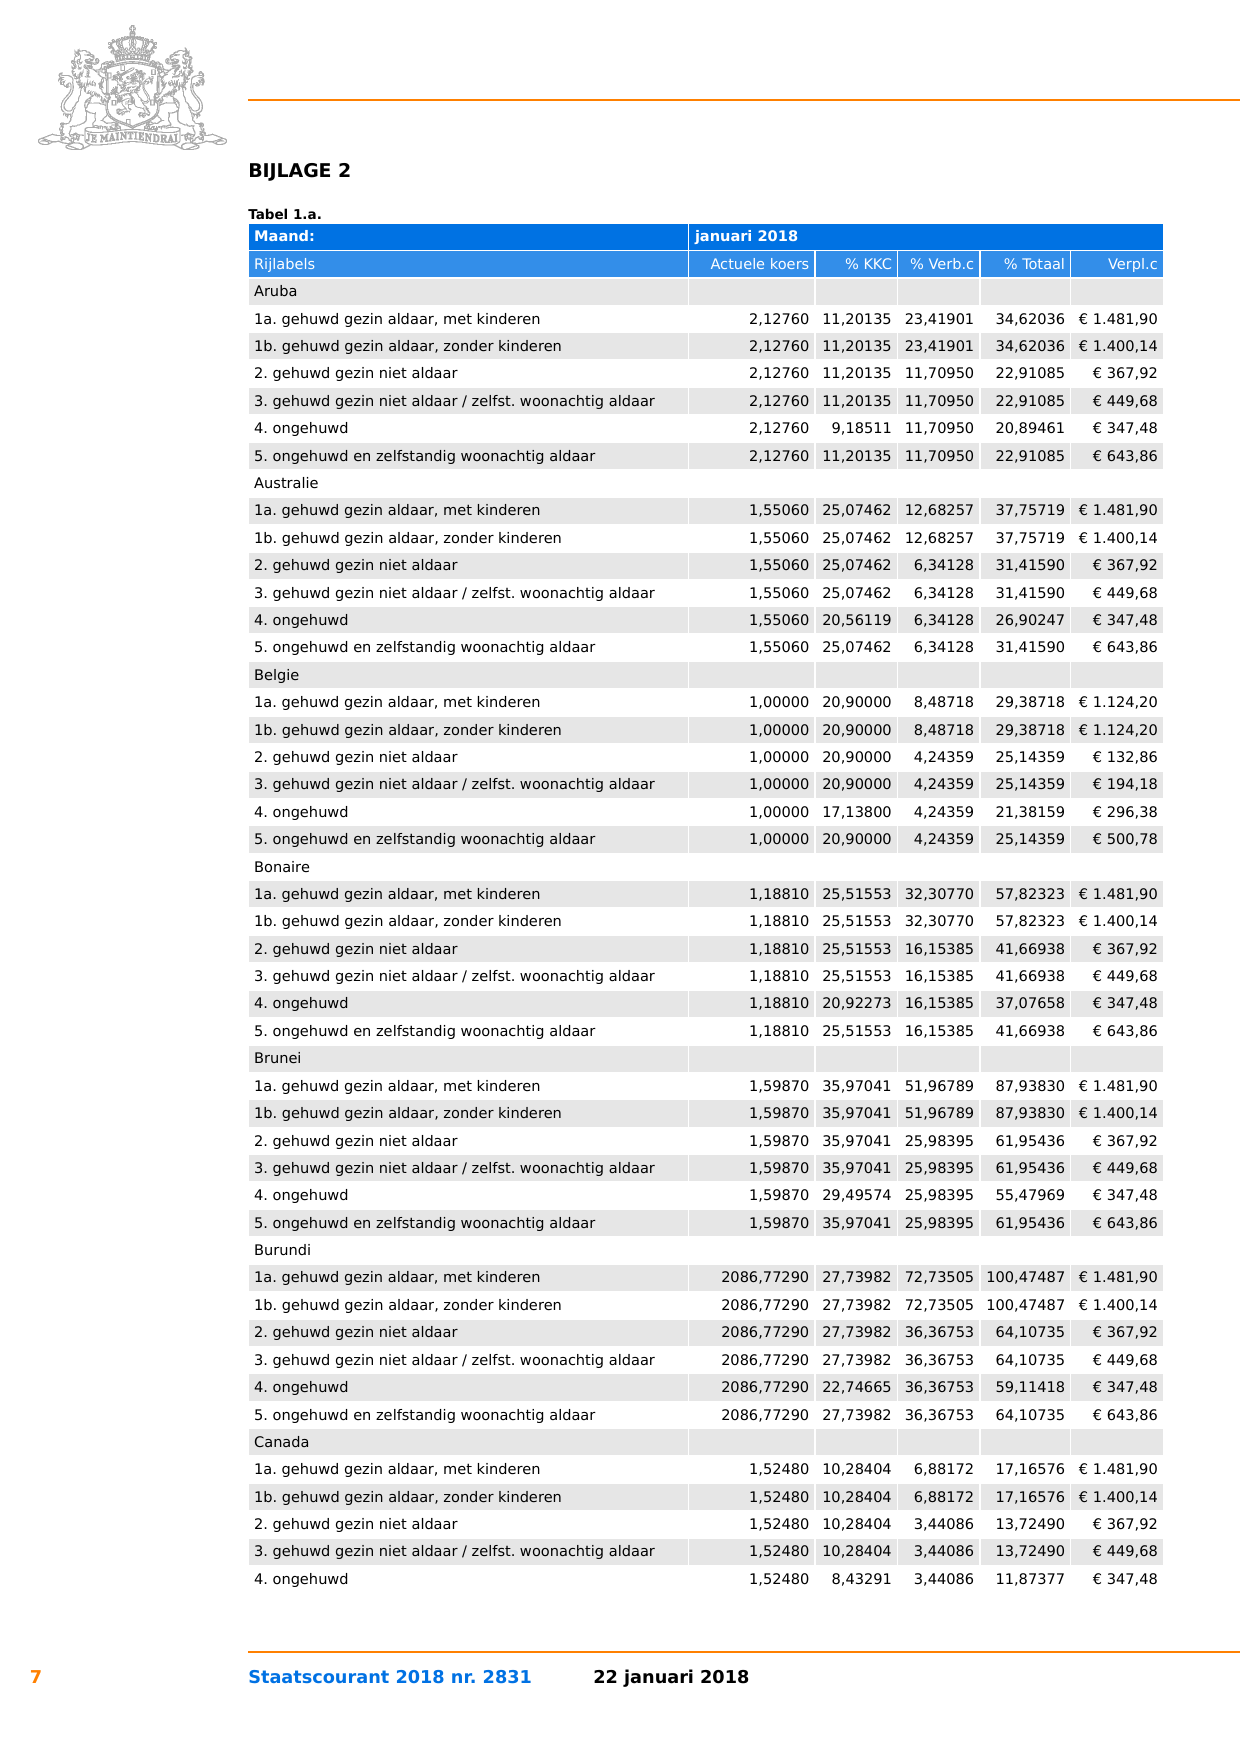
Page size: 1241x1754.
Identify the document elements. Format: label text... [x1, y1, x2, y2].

table_cell Brunei [249, 1046, 688, 1072]
table_cell 20,90000 [816, 717, 897, 743]
table_cell 1,59870 [689, 1100, 814, 1127]
table_cell 35,97041 [816, 1100, 897, 1127]
table_cell 11,87377 [981, 1566, 1070, 1592]
table_cell 22,91085 [981, 388, 1070, 414]
table_cell 1a. gehuwd gezin aldaar, met kinderen [249, 881, 688, 907]
table_cell 25,14359 [981, 772, 1070, 798]
table_cell 1,00000 [689, 689, 814, 716]
table_cell 1,18810 [689, 991, 814, 1017]
table_cell 5. ongehuwd en zelfstandig woonachtig aldaar [249, 635, 688, 661]
table_cell [689, 470, 814, 497]
table_cell [816, 662, 897, 688]
table_cell 3. gehuwd gezin niet aldaar / zelfst. woonachtig aldaar [249, 1539, 688, 1565]
table_cell 100,47487 [981, 1292, 1070, 1318]
table_cell 2. gehuwd gezin niet aldaar [249, 1320, 688, 1346]
table_cell [981, 1046, 1070, 1072]
table_cell [1071, 470, 1163, 497]
table_cell 1b. gehuwd gezin aldaar, zonder kinderen [249, 1484, 688, 1510]
table_cell 23,41901 [898, 306, 979, 332]
table_cell Bonaire [249, 854, 688, 880]
table_cell 2. gehuwd gezin niet aldaar [249, 553, 688, 579]
table_cell € 449,68 [1071, 580, 1163, 606]
table_cell 25,07462 [816, 525, 897, 551]
table_cell [816, 1429, 897, 1455]
table_cell [981, 279, 1070, 305]
table_cell € 347,48 [1071, 415, 1163, 442]
table_cell 29,49574 [816, 1183, 897, 1209]
table_cell 1,59870 [689, 1128, 814, 1154]
table_cell € 500,78 [1071, 826, 1163, 853]
table_cell 25,51553 [816, 1018, 897, 1044]
table_cell € 1.481,90 [1071, 306, 1163, 332]
table_cell 27,73982 [816, 1347, 897, 1373]
table_cell 11,70950 [898, 415, 979, 442]
table_cell 8,43291 [816, 1566, 897, 1592]
table_cell 64,10735 [981, 1402, 1070, 1428]
table_cell 25,07462 [816, 635, 897, 661]
table_cell 3. gehuwd gezin niet aldaar / zelfst. woonachtig aldaar [249, 388, 688, 414]
table_cell € 367,92 [1071, 1511, 1163, 1538]
table_cell 2086,77290 [689, 1374, 814, 1401]
table_cell 61,95436 [981, 1128, 1070, 1154]
table_cell 1,55060 [689, 635, 814, 661]
table_cell 13,72490 [981, 1539, 1070, 1565]
table_cell 36,36753 [898, 1320, 979, 1346]
table_cell 25,07462 [816, 553, 897, 579]
table_cell 1,18810 [689, 936, 814, 962]
table_cell 5. ongehuwd en zelfstandig woonachtig aldaar [249, 443, 688, 469]
table_cell 21,38159 [981, 799, 1070, 825]
table_cell € 1.400,14 [1071, 333, 1163, 359]
table_cell 2,12760 [689, 388, 814, 414]
table_cell 1b. gehuwd gezin aldaar, zonder kinderen [249, 717, 688, 743]
table_cell [981, 1429, 1070, 1455]
table_cell 1,55060 [689, 553, 814, 579]
table_cell 1a. gehuwd gezin aldaar, met kinderen [249, 306, 688, 332]
table_cell € 367,92 [1071, 936, 1163, 962]
table_cell 2. gehuwd gezin niet aldaar [249, 1511, 688, 1538]
table_cell [689, 279, 814, 305]
table_cell 17,16576 [981, 1484, 1070, 1510]
table_cell 1,59870 [689, 1210, 814, 1236]
table_cell € 132,86 [1071, 744, 1163, 771]
table_cell 2,12760 [689, 306, 814, 332]
table_cell € 643,86 [1071, 635, 1163, 661]
table_cell 6,34128 [898, 607, 979, 633]
table_cell 2. gehuwd gezin niet aldaar [249, 361, 688, 387]
table_cell € 449,68 [1071, 1539, 1163, 1565]
table_cell 72,73505 [898, 1265, 979, 1291]
table_cell [1071, 854, 1163, 880]
table_cell 1,55060 [689, 580, 814, 606]
table_cell 35,97041 [816, 1155, 897, 1181]
table_cell 16,15385 [898, 1018, 979, 1044]
table_cell 22,91085 [981, 361, 1070, 387]
table_cell € 367,92 [1071, 1320, 1163, 1346]
table_cell 1b. gehuwd gezin aldaar, zonder kinderen [249, 909, 688, 935]
table_cell € 296,38 [1071, 799, 1163, 825]
table_cell [898, 1237, 979, 1264]
table_cell € 367,92 [1071, 1128, 1163, 1154]
table_cell 10,28404 [816, 1456, 897, 1483]
table_cell 2086,77290 [689, 1292, 814, 1318]
table_cell 1a. gehuwd gezin aldaar, met kinderen [249, 1265, 688, 1291]
table_cell 11,20135 [816, 306, 897, 332]
table_cell 25,51553 [816, 881, 897, 907]
table_cell 8,48718 [898, 689, 979, 716]
table_cell 12,68257 [898, 498, 979, 524]
table_cell 13,72490 [981, 1511, 1070, 1538]
table_cell [689, 1237, 814, 1264]
table_cell 3. gehuwd gezin niet aldaar / zelfst. woonachtig aldaar [249, 1155, 688, 1181]
table_cell 3,44086 [898, 1539, 979, 1565]
table_cell 61,95436 [981, 1155, 1070, 1181]
table_cell 1b. gehuwd gezin aldaar, zonder kinderen [249, 1100, 688, 1127]
table_cell € 449,68 [1071, 1347, 1163, 1373]
table_cell 1,00000 [689, 744, 814, 771]
table_cell 1b. gehuwd gezin aldaar, zonder kinderen [249, 1292, 688, 1318]
table_cell 11,70950 [898, 443, 979, 469]
table_cell 17,13800 [816, 799, 897, 825]
table_cell 31,41590 [981, 553, 1070, 579]
table_cell 32,30770 [898, 881, 979, 907]
table_cell 55,47969 [981, 1183, 1070, 1209]
table_cell 27,73982 [816, 1265, 897, 1291]
table_cell Belgie [249, 662, 688, 688]
table_cell 6,34128 [898, 553, 979, 579]
table_cell 1,55060 [689, 607, 814, 633]
table_cell 1a. gehuwd gezin aldaar, met kinderen [249, 689, 688, 716]
table_cell 4,24359 [898, 799, 979, 825]
table_cell 59,11418 [981, 1374, 1070, 1401]
table_cell 11,70950 [898, 361, 979, 387]
table_cell 22,74665 [816, 1374, 897, 1401]
table_cell 35,97041 [816, 1210, 897, 1236]
table_cell € 347,48 [1071, 607, 1163, 633]
table_cell 5. ongehuwd en zelfstandig woonachtig aldaar [249, 826, 688, 853]
table_cell € 347,48 [1071, 991, 1163, 1017]
table_cell [816, 854, 897, 880]
table_cell 36,36753 [898, 1347, 979, 1373]
table_header Tabel 1.a. [248, 207, 1163, 223]
table_cell 2086,77290 [689, 1347, 814, 1373]
subtitle BIJLAGE 2 [248, 160, 1163, 182]
table_cell 6,34128 [898, 635, 979, 661]
table_cell 61,95436 [981, 1210, 1070, 1236]
table_cell 25,07462 [816, 498, 897, 524]
table_cell [898, 279, 979, 305]
table_cell € 1.400,14 [1071, 1484, 1163, 1510]
table_cell 11,70950 [898, 388, 979, 414]
table_cell januari 2018 [689, 224, 1163, 250]
table_cell 8,48718 [898, 717, 979, 743]
table_cell [689, 854, 814, 880]
table_cell € 1.124,20 [1071, 717, 1163, 743]
table_cell Maand: [249, 224, 688, 250]
table_cell 1,55060 [689, 498, 814, 524]
table_cell 3. gehuwd gezin niet aldaar / zelfst. woonachtig aldaar [249, 963, 688, 990]
table_cell 25,98395 [898, 1155, 979, 1181]
table_cell 35,97041 [816, 1128, 897, 1154]
table_cell 27,73982 [816, 1320, 897, 1346]
table_cell 5. ongehuwd en zelfstandig woonachtig aldaar [249, 1402, 688, 1428]
table_cell 16,15385 [898, 991, 979, 1017]
table_cell 2,12760 [689, 443, 814, 469]
table_cell 27,73982 [816, 1402, 897, 1428]
table_cell 1,18810 [689, 909, 814, 935]
table_cell 4,24359 [898, 826, 979, 853]
table_cell 16,15385 [898, 936, 979, 962]
table_cell € 643,86 [1071, 443, 1163, 469]
table_cell 1,00000 [689, 826, 814, 853]
table_cell € 1.481,90 [1071, 881, 1163, 907]
table_cell 27,73982 [816, 1292, 897, 1318]
table_cell 37,75719 [981, 498, 1070, 524]
table_cell 1a. gehuwd gezin aldaar, met kinderen [249, 1456, 688, 1483]
table_cell 20,56119 [816, 607, 897, 633]
table_cell 64,10735 [981, 1347, 1070, 1373]
table_cell 23,41901 [898, 333, 979, 359]
table_cell 64,10735 [981, 1320, 1070, 1346]
table_cell 2086,77290 [689, 1320, 814, 1346]
table_cell 10,28404 [816, 1511, 897, 1538]
table_cell € 643,86 [1071, 1402, 1163, 1428]
table_cell % Totaal [981, 251, 1070, 277]
table_cell 1,52480 [689, 1539, 814, 1565]
table_cell 31,41590 [981, 580, 1070, 606]
table_cell [1071, 279, 1163, 305]
table_cell 25,51553 [816, 936, 897, 962]
table_cell 20,90000 [816, 772, 897, 798]
table_cell 20,92273 [816, 991, 897, 1017]
table_cell 1a. gehuwd gezin aldaar, met kinderen [249, 498, 688, 524]
table_cell 2,12760 [689, 333, 814, 359]
table_cell [1071, 662, 1163, 688]
table_cell 2,12760 [689, 361, 814, 387]
table_cell 37,75719 [981, 525, 1070, 551]
table_cell 10,28404 [816, 1484, 897, 1510]
table_cell 2086,77290 [689, 1265, 814, 1291]
table_cell 6,34128 [898, 580, 979, 606]
table_cell € 1.481,90 [1071, 1265, 1163, 1291]
table_cell € 1.481,90 [1071, 498, 1163, 524]
table_cell 25,98395 [898, 1183, 979, 1209]
table_cell 4. ongehuwd [249, 1566, 688, 1592]
table_cell [816, 1046, 897, 1072]
table_cell € 1.400,14 [1071, 909, 1163, 935]
table_cell Actuele koers [689, 251, 814, 277]
table_cell 20,89461 [981, 415, 1070, 442]
table_cell % KKC [816, 251, 897, 277]
table_cell € 449,68 [1071, 963, 1163, 990]
table_cell 57,82323 [981, 881, 1070, 907]
table_cell [898, 662, 979, 688]
table_cell € 367,92 [1071, 553, 1163, 579]
table_cell 2,12760 [689, 415, 814, 442]
table_cell € 643,86 [1071, 1210, 1163, 1236]
table_cell € 1.400,14 [1071, 525, 1163, 551]
table_cell 3. gehuwd gezin niet aldaar / zelfst. woonachtig aldaar [249, 580, 688, 606]
table_cell 36,36753 [898, 1402, 979, 1428]
table_cell [689, 1046, 814, 1072]
table_cell 5. ongehuwd en zelfstandig woonachtig aldaar [249, 1210, 688, 1236]
table_cell 20,90000 [816, 826, 897, 853]
table_cell 34,62036 [981, 333, 1070, 359]
table_cell Rijlabels [249, 251, 688, 277]
table_cell 9,18511 [816, 415, 897, 442]
table_cell 17,16576 [981, 1456, 1070, 1483]
table_cell 36,36753 [898, 1374, 979, 1401]
table_cell [981, 470, 1070, 497]
table_cell [898, 1429, 979, 1455]
table_cell [1071, 1237, 1163, 1264]
table_cell 1,59870 [689, 1155, 814, 1181]
table_cell [689, 662, 814, 688]
table_cell 11,20135 [816, 361, 897, 387]
table_cell 1,18810 [689, 1018, 814, 1044]
table_cell 1,52480 [689, 1566, 814, 1592]
table_cell [981, 854, 1070, 880]
table_cell 22,91085 [981, 443, 1070, 469]
table_cell 100,47487 [981, 1265, 1070, 1291]
table_cell 1,55060 [689, 525, 814, 551]
table_cell 25,98395 [898, 1210, 979, 1236]
table_cell [1071, 1046, 1163, 1072]
table_cell 1b. gehuwd gezin aldaar, zonder kinderen [249, 333, 688, 359]
table_cell 4,24359 [898, 744, 979, 771]
table_cell [689, 1429, 814, 1455]
table_cell 1,00000 [689, 799, 814, 825]
table_cell [898, 1046, 979, 1072]
picture [38, 25, 227, 150]
table_cell [816, 470, 897, 497]
table_cell € 367,92 [1071, 361, 1163, 387]
table_cell [898, 470, 979, 497]
table_cell [981, 662, 1070, 688]
table_cell 1,00000 [689, 717, 814, 743]
table_cell 87,93830 [981, 1073, 1070, 1099]
table_cell 29,38718 [981, 689, 1070, 716]
table_cell 3,44086 [898, 1566, 979, 1592]
table_cell 6,88172 [898, 1484, 979, 1510]
table_cell 35,97041 [816, 1073, 897, 1099]
table_cell 1a. gehuwd gezin aldaar, met kinderen [249, 1073, 688, 1099]
table_cell 1,18810 [689, 963, 814, 990]
table_cell € 347,48 [1071, 1374, 1163, 1401]
table_cell Burundi [249, 1237, 688, 1264]
table_cell 1,00000 [689, 772, 814, 798]
table_cell 11,20135 [816, 333, 897, 359]
table_cell Australie [249, 470, 688, 497]
table_cell 37,07658 [981, 991, 1070, 1017]
table_cell 11,20135 [816, 443, 897, 469]
table_cell [1071, 1429, 1163, 1455]
table_cell € 449,68 [1071, 388, 1163, 414]
table_cell 4. ongehuwd [249, 415, 688, 442]
table_cell 51,96789 [898, 1073, 979, 1099]
table_cell 4. ongehuwd [249, 607, 688, 633]
table_cell 1,52480 [689, 1484, 814, 1510]
table_cell 25,07462 [816, 580, 897, 606]
table_cell 3,44086 [898, 1511, 979, 1538]
table_cell € 347,48 [1071, 1566, 1163, 1592]
table_cell 2086,77290 [689, 1402, 814, 1428]
table_cell 12,68257 [898, 525, 979, 551]
table_cell € 1.481,90 [1071, 1073, 1163, 1099]
table_cell € 1.481,90 [1071, 1456, 1163, 1483]
table_cell 3. gehuwd gezin niet aldaar / zelfst. woonachtig aldaar [249, 1347, 688, 1373]
table_cell [816, 1237, 897, 1264]
table_cell 1,59870 [689, 1183, 814, 1209]
table_cell € 1.400,14 [1071, 1292, 1163, 1318]
table_cell 1,18810 [689, 881, 814, 907]
table_cell [898, 854, 979, 880]
table_cell € 643,86 [1071, 1018, 1163, 1044]
table_cell 31,41590 [981, 635, 1070, 661]
table_cell 1,52480 [689, 1511, 814, 1538]
table_cell 1,59870 [689, 1073, 814, 1099]
table_cell 25,14359 [981, 744, 1070, 771]
table_cell € 1.400,14 [1071, 1100, 1163, 1127]
table_cell 29,38718 [981, 717, 1070, 743]
table_cell 10,28404 [816, 1539, 897, 1565]
table_cell 20,90000 [816, 689, 897, 716]
table_cell 11,20135 [816, 388, 897, 414]
table_cell 2. gehuwd gezin niet aldaar [249, 936, 688, 962]
table_cell 1b. gehuwd gezin aldaar, zonder kinderen [249, 525, 688, 551]
table_cell 3. gehuwd gezin niet aldaar / zelfst. woonachtig aldaar [249, 772, 688, 798]
table_cell 4. ongehuwd [249, 799, 688, 825]
table_cell 20,90000 [816, 744, 897, 771]
table_cell 4. ongehuwd [249, 1374, 688, 1401]
table_cell 4,24359 [898, 772, 979, 798]
table_cell Canada [249, 1429, 688, 1455]
table_cell € 1.124,20 [1071, 689, 1163, 716]
table_cell € 194,18 [1071, 772, 1163, 798]
table_cell 72,73505 [898, 1292, 979, 1318]
table_cell Aruba [249, 279, 688, 305]
table_cell 51,96789 [898, 1100, 979, 1127]
table_cell 41,66938 [981, 936, 1070, 962]
table_cell 4. ongehuwd [249, 1183, 688, 1209]
table_cell 6,88172 [898, 1456, 979, 1483]
table_cell 5. ongehuwd en zelfstandig woonachtig aldaar [249, 1018, 688, 1044]
table_cell 25,51553 [816, 909, 897, 935]
table_cell 87,93830 [981, 1100, 1070, 1127]
table_cell 41,66938 [981, 1018, 1070, 1044]
table_cell 1,52480 [689, 1456, 814, 1483]
table_cell € 449,68 [1071, 1155, 1163, 1181]
table_cell 2. gehuwd gezin niet aldaar [249, 1128, 688, 1154]
table_cell [981, 1237, 1070, 1264]
table_cell 25,98395 [898, 1128, 979, 1154]
table_cell 41,66938 [981, 963, 1070, 990]
table_cell [816, 279, 897, 305]
table_cell 2. gehuwd gezin niet aldaar [249, 744, 688, 771]
table_cell % Verb.c [898, 251, 979, 277]
table_cell 16,15385 [898, 963, 979, 990]
table_cell € 347,48 [1071, 1183, 1163, 1209]
table_cell 4. ongehuwd [249, 991, 688, 1017]
table_cell 32,30770 [898, 909, 979, 935]
table_cell 25,14359 [981, 826, 1070, 853]
table_cell 25,51553 [816, 963, 897, 990]
table_cell 26,90247 [981, 607, 1070, 633]
table_cell 34,62036 [981, 306, 1070, 332]
table_cell Verpl.c [1071, 251, 1163, 277]
table_cell 57,82323 [981, 909, 1070, 935]
